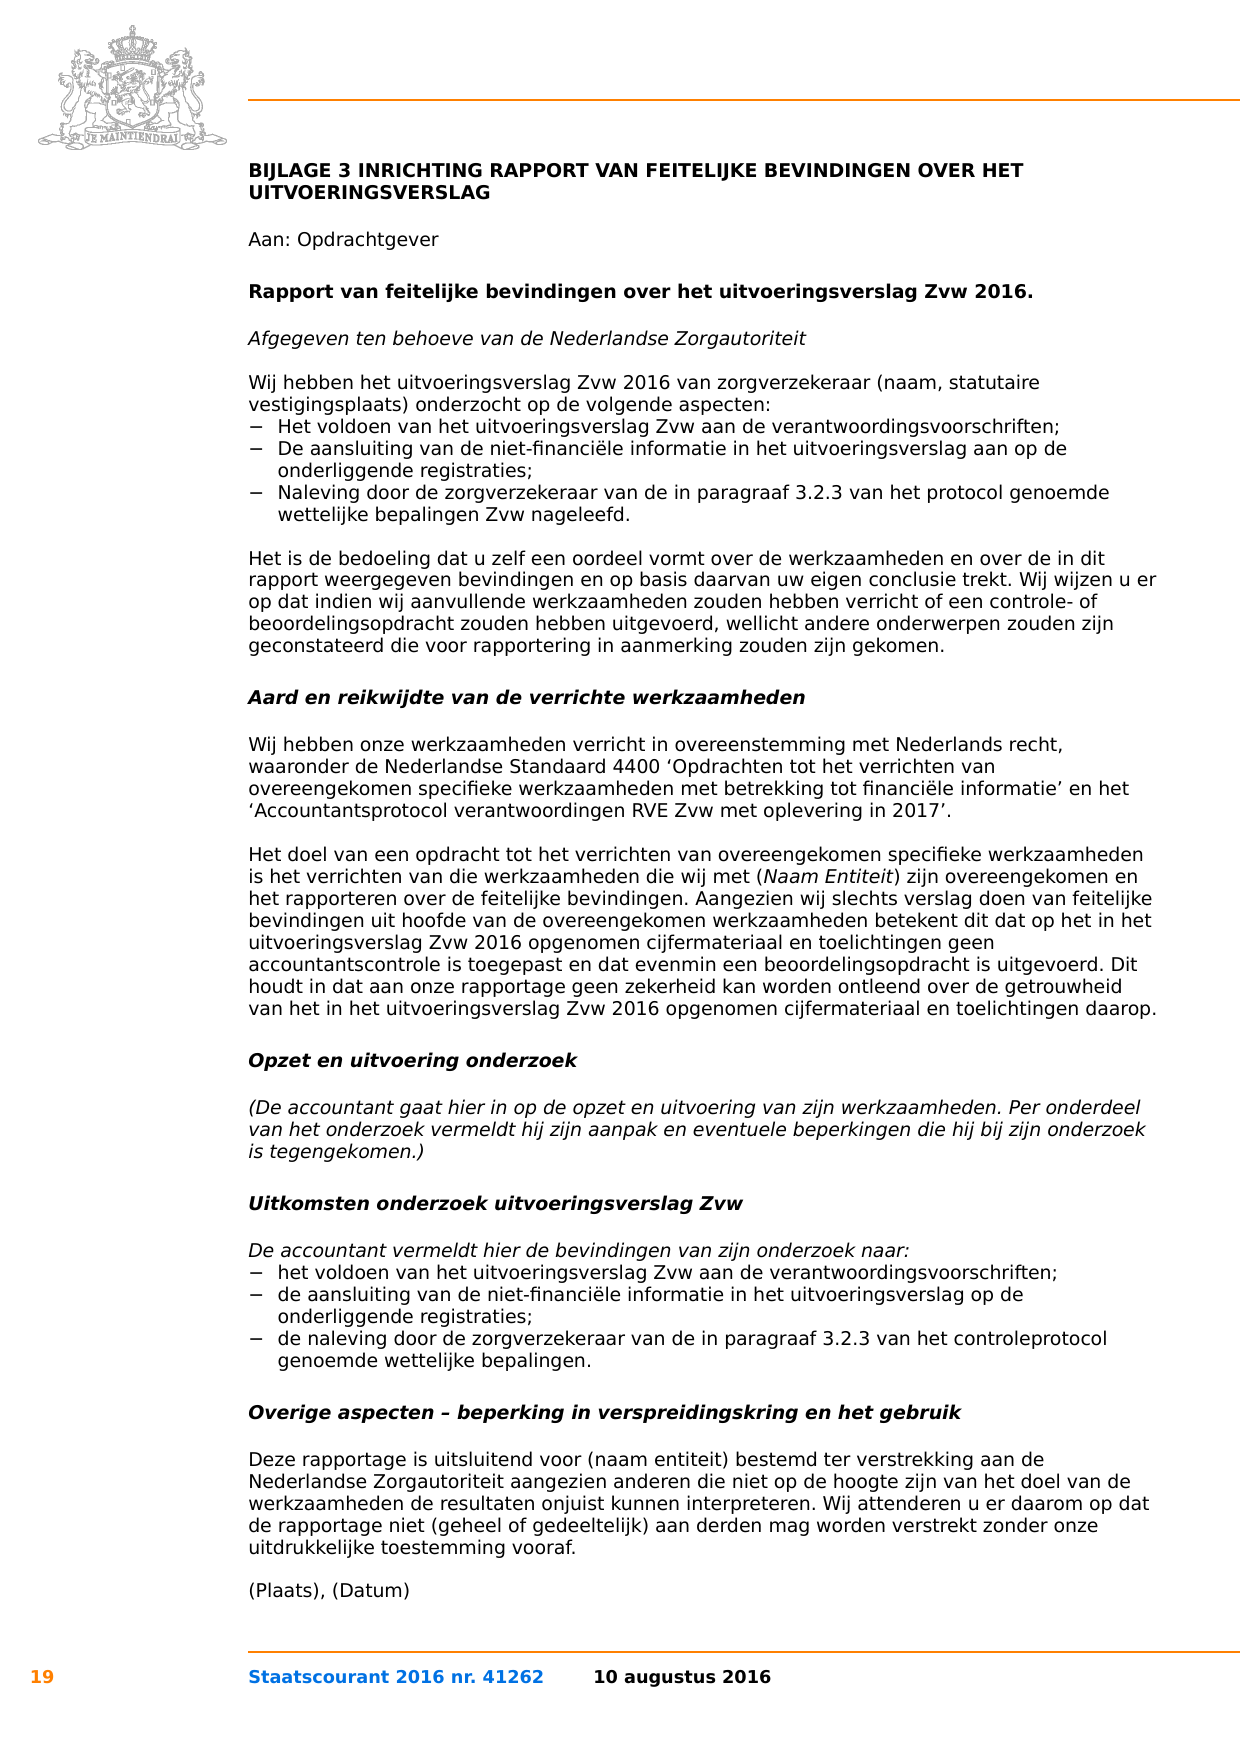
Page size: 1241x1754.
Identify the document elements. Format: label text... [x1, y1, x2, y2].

text − de naleving door de zorgverzekeraar van de in paragraaf 3.2.3 van het controleprotocol genoemde wettelijke bepalingen. [248, 1328, 1163, 1372]
text − Het voldoen van het uitvoeringsverslag Zvw aan de verantwoordingsvoorschriften; [248, 416, 1163, 438]
subtitle BIJLAGE 3 INRICHTING RAPPORT VAN FEITELIJKE BEVINDINGEN OVER HET UITVOERINGSVERSLAG [248, 160, 1163, 204]
text Het doel van een opdracht tot het verrichten van overeengekomen specifieke werkzaamheden is het verrichten van die werkzaamheden die wij met (Naam Entiteit) zijn overeengekomen en het rapporteren over de feitelijke bevindingen. Aangezien wij slechts verslag doen van feitelijke bevindingen uit hoofde van de overeengekomen werkzaamheden betekent dit dat op het in het uitvoeringsverslag Zvw 2016 opgenomen cijfermateriaal en toelichtingen geen accountantscontrole is toegepast en dat evenmin een beoordelingsopdracht is uitgevoerd. Dit houdt in dat aan onze rapportage geen zekerheid kan worden ontleend over de getrouwheid van het in het uitvoeringsverslag Zvw 2016 opgenomen cijfermateriaal en toelichtingen daarop. [248, 844, 1163, 1020]
text Afgegeven ten behoeve van de Nederlandse Zorgautoriteit [248, 328, 1163, 350]
subtitle Overige aspecten – beperking in verspreidingskring en het gebruik [248, 1402, 1163, 1424]
text − Naleving door de zorgverzekeraar van de in paragraaf 3.2.3 van het protocol genoemde wettelijke bepalingen Zvw nageleefd. [248, 482, 1163, 526]
text Wij hebben onze werkzaamheden verricht in overeenstemming met Nederlands recht, waaronder de Nederlandse Standaard 4400 ‘Opdrachten tot het verrichten van overeengekomen specifieke werkzaamheden met betrekking tot financiële informatie’ en het ‘Accountantsprotocol verantwoordingen RVE Zvw met oplevering in 2017’. [248, 734, 1163, 822]
text (Plaats), (Datum) [248, 1580, 1163, 1602]
text − De aansluiting van de niet-financiële informatie in het uitvoeringsverslag aan op de onderliggende registraties; [248, 438, 1163, 482]
picture [38, 25, 227, 150]
subtitle Opzet en uitvoering onderzoek [248, 1050, 1163, 1072]
subtitle Aard en reikwijdte van de verrichte werkzaamheden [248, 687, 1163, 709]
text Het is de bedoeling dat u zelf een oordeel vormt over de werkzaamheden en over de in dit rapport weergegeven bevindingen en op basis daarvan uw eigen conclusie trekt. Wij wijzen u er op dat indien wij aanvullende werkzaamheden zouden hebben verricht of een controle- of beoordelingsopdracht zouden hebben uitgevoerd, wellicht andere onderwerpen zouden zijn geconstateerd die voor rapportering in aanmerking zouden zijn gekomen. [248, 547, 1163, 657]
text (De accountant gaat hier in op de opzet en uitvoering van zijn werkzaamheden. Per onderdeel van het onderzoek vermeldt hij zijn aanpak en eventuele beperkingen die hij bij zijn onderzoek is tegengekomen.) [248, 1097, 1163, 1163]
text Aan: Opdrachtgever [248, 229, 1163, 251]
subtitle Uitkomsten onderzoek uitvoeringsverslag Zvw [248, 1193, 1163, 1215]
text De accountant vermeldt hier de bevindingen van zijn onderzoek naar: [248, 1240, 1163, 1262]
text Deze rapportage is uitsluitend voor (naam entiteit) bestemd ter verstrekking aan de Nederlandse Zorgautoriteit aangezien anderen die niet op de hoogte zijn van het doel van de werkzaamheden de resultaten onjuist kunnen interpreteren. Wij attenderen u er daarom op dat de rapportage niet (geheel of gedeeltelijk) aan derden mag worden verstrekt zonder onze uitdrukkelijke toestemming vooraf. [248, 1449, 1163, 1558]
text Wij hebben het uitvoeringsverslag Zvw 2016 van zorgverzekeraar (naam, statutaire vestigingsplaats) onderzocht op de volgende aspecten: [248, 372, 1163, 416]
text − de aansluiting van de niet-financiële informatie in het uitvoeringsverslag op de onderliggende registraties; [248, 1284, 1163, 1328]
subtitle Rapport van feitelijke bevindingen over het uitvoeringsverslag Zvw 2016. [248, 281, 1163, 303]
text − het voldoen van het uitvoeringsverslag Zvw aan de verantwoordingsvoorschriften; [248, 1262, 1163, 1284]
